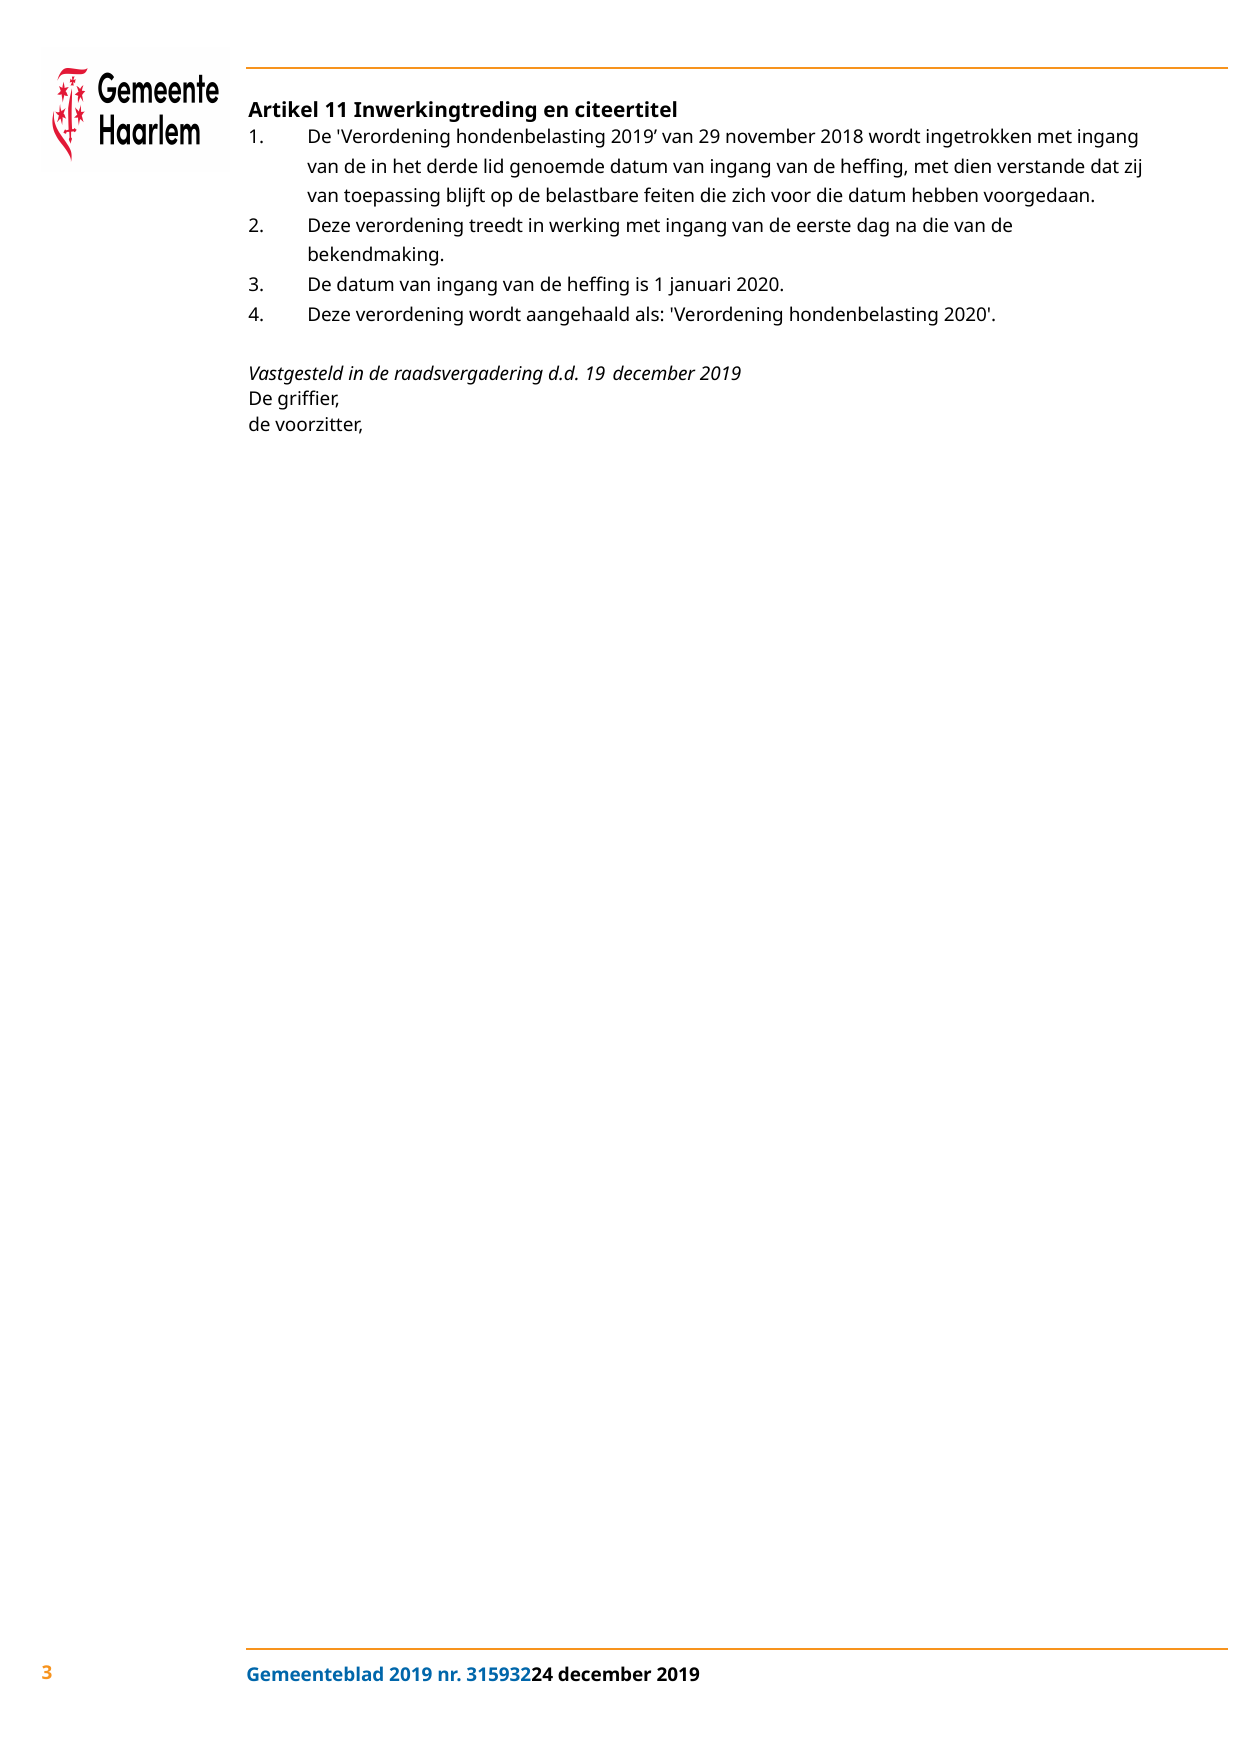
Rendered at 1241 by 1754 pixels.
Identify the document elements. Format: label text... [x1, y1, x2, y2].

list Deze verordening wordt aangehaald als: 'Verordening hondenbelasting 2020'. [248, 301, 1152, 326]
text de voorzitter, [248, 411, 1152, 437]
text Artikel 11 Inwerkingtreding en citeertitel [248, 95, 1152, 123]
list De 'Verordening hondenbelasting 2019’ van 29 november 2018 wordt ingetrokken met ingang van de in het derde lid genoemde datum van ingang van de heffing, met dien verstande dat zij van toepassing blijft op de belastbare feiten die zich voor die datum hebben voorgedaan. [248, 123, 1152, 208]
text De griffier, [248, 386, 1152, 411]
picture [41, 47, 231, 172]
text Vastgesteld in de raadsvergadering d.d. 19 december 2019 [248, 360, 1152, 386]
list De datum van ingang van de heffing is 1 januari 2020. [248, 271, 1152, 297]
list Deze verordening treedt in werking met ingang van de eerste dag na die van de bekendmaking. [248, 212, 1152, 267]
